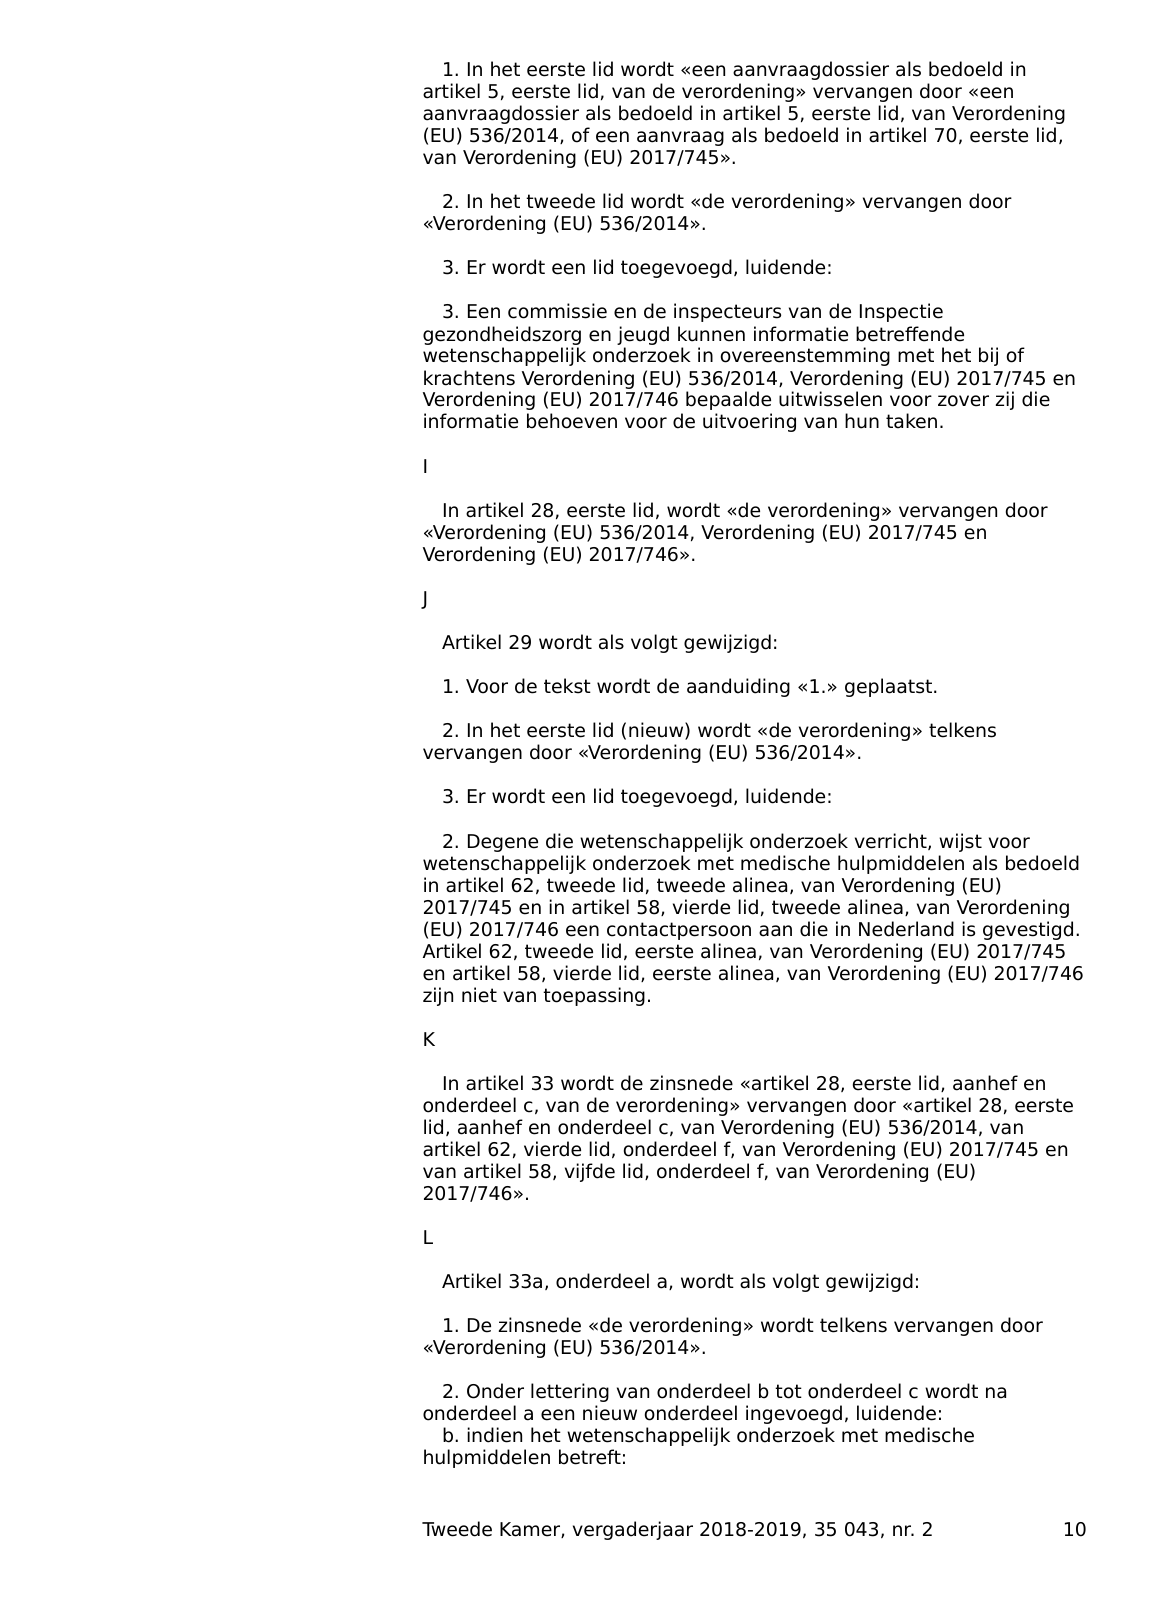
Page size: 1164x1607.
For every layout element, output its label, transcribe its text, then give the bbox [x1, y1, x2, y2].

text 2. Onder lettering van onderdeel b tot onderdeel c wordt na onderdeel a een nieuw onderdeel ingevoegd, luidende: [422, 1381, 1087, 1425]
text K [422, 1029, 1087, 1051]
text 2. In het eerste lid (nieuw) wordt «de verordening» telkens vervangen door «Verordening (EU) 536/2014». [422, 720, 1087, 764]
text 1. Voor de tekst wordt de aanduiding «1.» geplaatst. [422, 676, 1087, 698]
text b. indien het wetenschappelijk onderzoek met medische hulpmiddelen betreft: [422, 1425, 1087, 1469]
text Artikel 33a, onderdeel a, wordt als volgt gewijzigd: [422, 1271, 1087, 1293]
text 2. In het tweede lid wordt «de verordening» vervangen door «Verordening (EU) 536/2014». [422, 191, 1087, 235]
text I [422, 456, 1087, 477]
text 1. In het eerste lid wordt «een aanvraagdossier als bedoeld in artikel 5, eerste lid, van de verordening» vervangen door «een aanvraagdossier als bedoeld in artikel 5, eerste lid, van Verordening (EU) 536/2014, of een aanvraag als bedoeld in artikel 70, eerste lid, van Verordening (EU) 2017/745». [422, 59, 1087, 169]
text L [422, 1227, 1087, 1249]
text 3. Er wordt een lid toegevoegd, luidende: [422, 257, 1087, 279]
text In artikel 33 wordt de zinsnede «artikel 28, eerste lid, aanhef en onderdeel c, van de verordening» vervangen door «artikel 28, eerste lid, aanhef en onderdeel c, van Verordening (EU) 536/2014, van artikel 62, vierde lid, onderdeel f, van Verordening (EU) 2017/745 en van artikel 58, vijfde lid, onderdeel f, van Verordening (EU) 2017/746». [422, 1073, 1087, 1205]
text Artikel 29 wordt als volgt gewijzigd: [422, 632, 1087, 654]
text 2. Degene die wetenschappelijk onderzoek verricht, wijst voor wetenschappelijk onderzoek met medische hulpmiddelen als bedoeld in artikel 62, tweede lid, tweede alinea, van Verordening (EU) 2017/745 en in artikel 58, vierde lid, tweede alinea, van Verordening (EU) 2017/746 een contactpersoon aan die in Nederland is gevestigd. Artikel 62, tweede lid, eerste alinea, van Verordening (EU) 2017/745 en artikel 58, vierde lid, eerste alinea, van Verordening (EU) 2017/746 zijn niet van toepassing. [422, 831, 1087, 1006]
text 3. Er wordt een lid toegevoegd, luidende: [422, 786, 1087, 808]
text J [422, 588, 1087, 610]
text 1. De zinsnede «de verordening» wordt telkens vervangen door «Verordening (EU) 536/2014». [422, 1315, 1087, 1359]
text 3. Een commissie en de inspecteurs van de Inspectie gezondheidszorg en jeugd kunnen informatie betreffende wetenschappelijk onderzoek in overeenstemming met het bij of krachtens Verordening (EU) 536/2014, Verordening (EU) 2017/745 en Verordening (EU) 2017/746 bepaalde uitwisselen voor zover zij die informatie behoeven voor de uitvoering van hun taken. [422, 301, 1087, 433]
text In artikel 28, eerste lid, wordt «de verordening» vervangen door «Verordening (EU) 536/2014, Verordening (EU) 2017/745 en Verordening (EU) 2017/746». [422, 500, 1087, 566]
